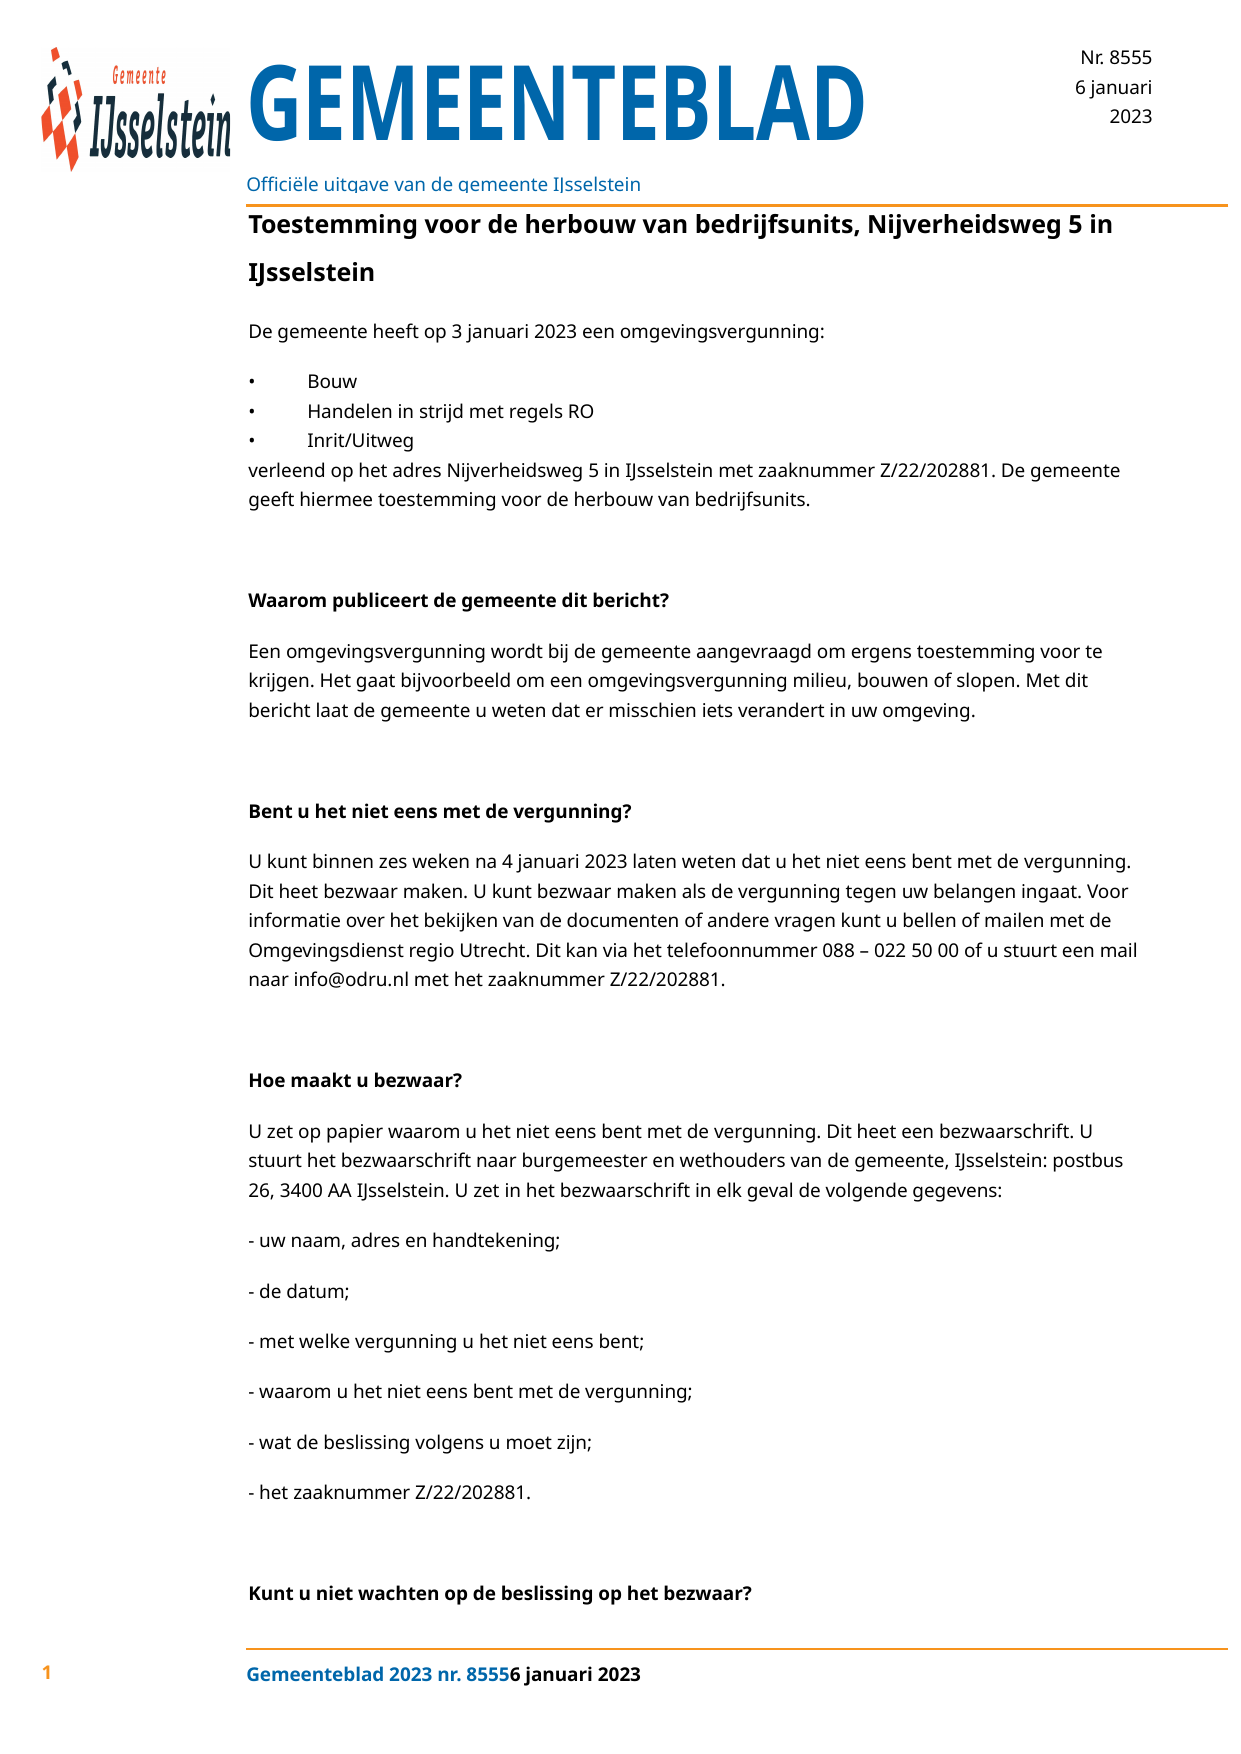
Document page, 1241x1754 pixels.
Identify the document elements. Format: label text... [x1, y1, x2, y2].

text - waarom u het niet eens bent met de vergunning; [248, 1379, 1152, 1404]
text - uw naam, adres en handtekening; [248, 1227, 1152, 1253]
text Bent u het niet eens met de vergunning? [248, 798, 1152, 824]
text U zet op papier waarom u het niet eens bent met de vergunning. Dit heet een bezwaarschrift. U stuurt het bezwaarschrift naar burgemeester en wethouders van de gemeente, IJsselstein: postbus 26, 3400 AA IJsselstein. U zet in het bezwaarschrift in elk geval de volgende gegevens: [248, 1118, 1152, 1203]
list Inrit/Uitweg [248, 427, 1152, 453]
text Kunt u niet wachten op de beslissing op het bezwaar? [248, 1580, 1152, 1606]
text Toestemming voor de herbouw van bedrijfsunits, Nijverheidsweg 5 in IJsselstein [248, 207, 1152, 288]
list Bouw [248, 368, 1152, 394]
list Handelen in strijd met regels RO [248, 398, 1152, 424]
text - het zaaknummer Z/22/202881. [248, 1479, 1152, 1505]
text - de datum; [248, 1278, 1152, 1304]
text U kunt binnen zes weken na 4 januari 2023 laten weten dat u het niet eens bent met de vergunning. Dit heet bezwaar maken. U kunt bezwaar maken als de vergunning tegen uw belangen ingaat. Voor informatie over het bekijken van de documenten of andere vragen kunt u bellen of mailen met de Omgevingsdienst regio Utrecht. Dit kan via het telefoonnummer 088 – 022 50 00 of u stuurt een mail naar info@odru.nl met het zaaknummer Z/22/202881. [248, 848, 1152, 992]
picture [41, 47, 231, 172]
text verleend op het adres Nijverheidsweg 5 in IJsselstein met zaaknummer Z/22/202881. De gemeente geeft hiermee toestemming voor de herbouw van bedrijfsunits. [248, 457, 1152, 512]
text Waarom publiceert de gemeente dit bericht? [248, 587, 1152, 613]
text Een omgevingsvergunning wordt bij de gemeente aangevraagd om ergens toestemming voor te krijgen. Het gaat bijvoorbeeld om een omgevingsvergunning milieu, bouwen of slopen. Met dit bericht laat de gemeente u weten dat er misschien iets verandert in uw omgeving. [248, 638, 1152, 723]
text - met welke vergunning u het niet eens bent; [248, 1328, 1152, 1354]
text Hoe maakt u bezwaar? [248, 1067, 1152, 1093]
text - wat de beslissing volgens u moet zijn; [248, 1429, 1152, 1455]
text De gemeente heeft op 3 januari 2023 een omgevingsvergunning: [248, 318, 1152, 344]
